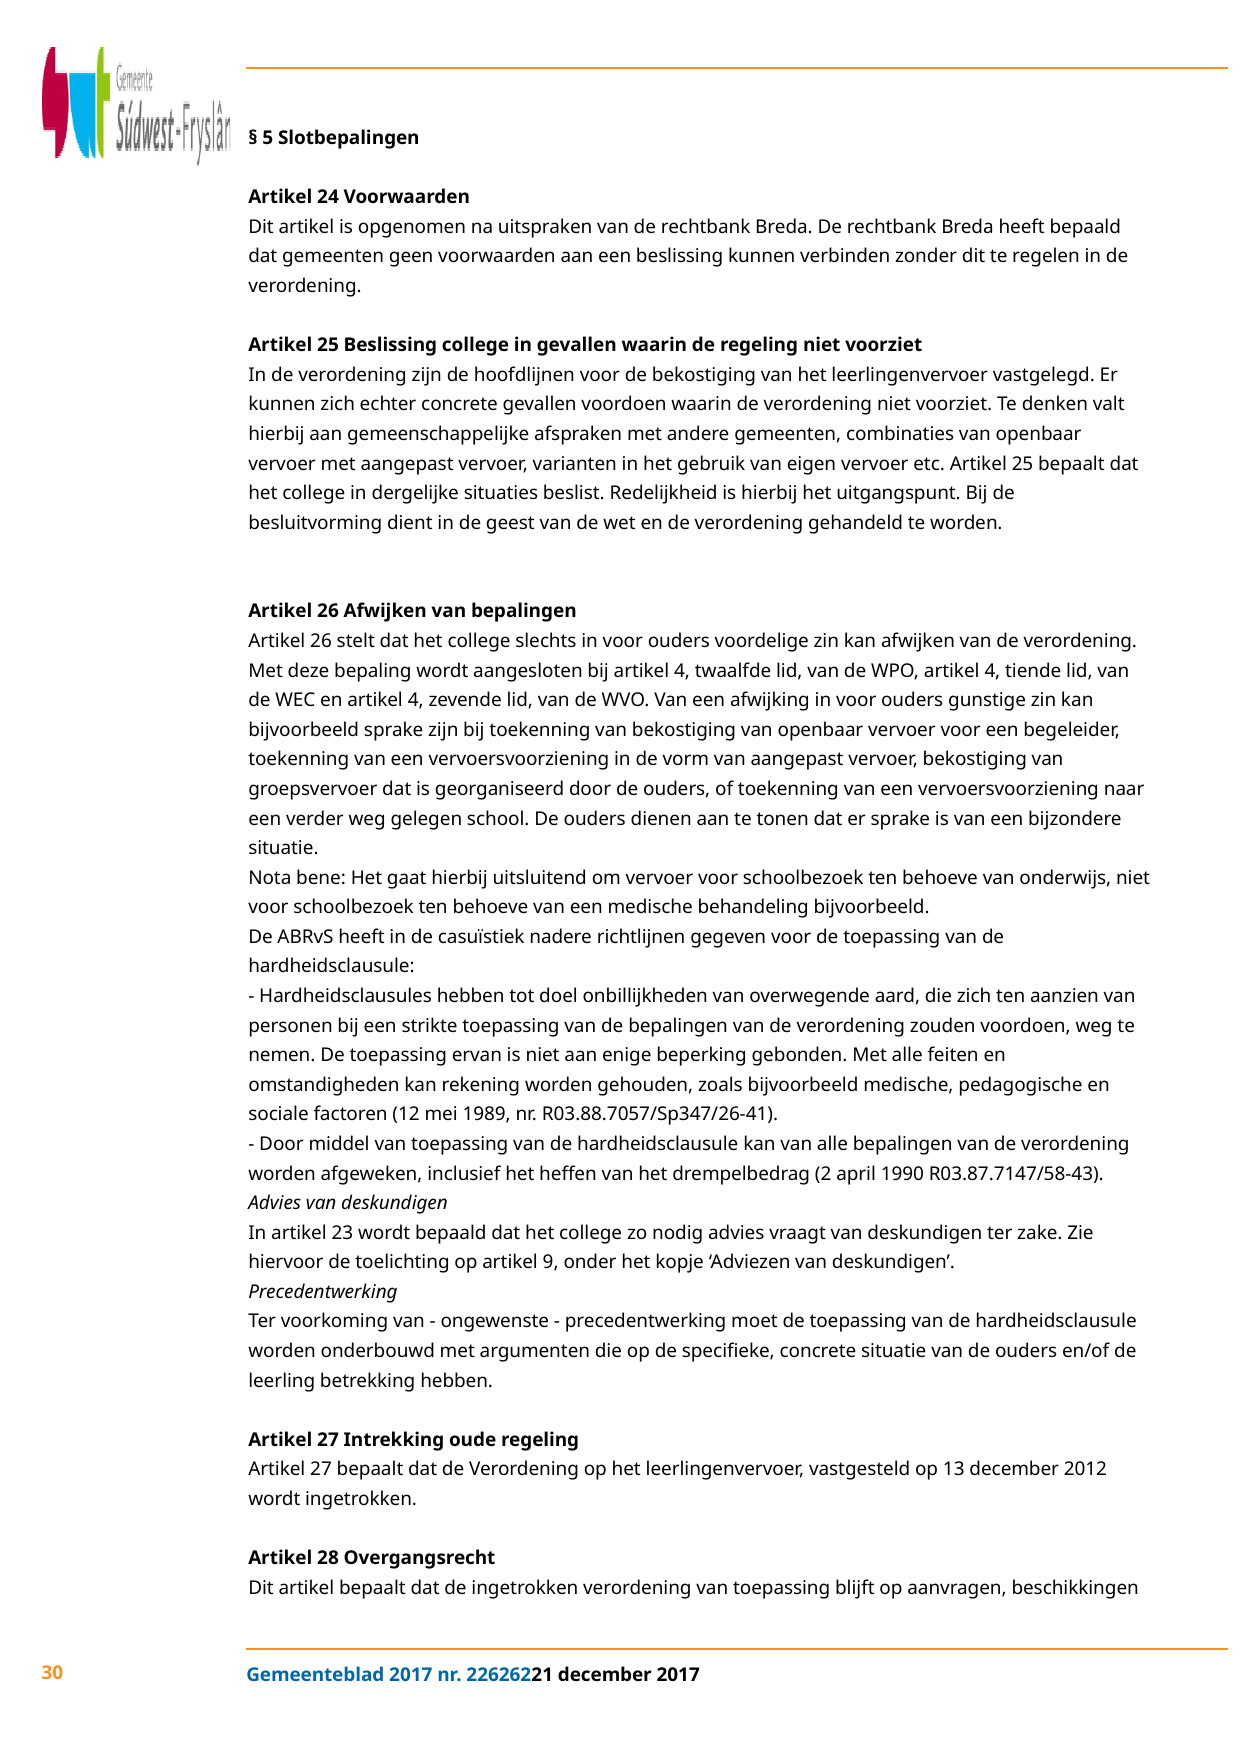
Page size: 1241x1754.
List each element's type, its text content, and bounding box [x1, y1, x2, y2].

text In artikel 23 wordt bepaald dat het college zo nodig advies vraagt van deskundigen ter zake. Zie hiervoor de toelichting op artikel 9, onder het kopje ‘Adviezen van deskundigen’. [248, 1219, 1152, 1274]
text Precedentwerking [248, 1278, 1152, 1304]
text Artikel 26 stelt dat het college slechts in voor ouders voordelige zin kan afwijken van de verordening. Met deze bepaling wordt aangesloten bij artikel 4, twaalfde lid, van de WPO, artikel 4, tiende lid, van de WEC en artikel 4, zevende lid, van de WVO. Van een afwijking in voor ouders gunstige zin kan bijvoorbeeld sprake zijn bij toekenning van bekostiging van openbaar vervoer voor een begeleider, toekenning van een vervoersvoorziening in de vorm van aangepast vervoer, bekostiging van groepsvervoer dat is georganiseerd door de ouders, of toekenning van een vervoersvoorziening naar een verder weg gelegen school. De ouders dienen aan te tonen dat er sprake is van een bijzondere situatie. [248, 627, 1152, 860]
text Advies van deskundigen [248, 1189, 1152, 1215]
text § 5 Slotbepalingen [248, 124, 1152, 150]
text In de verordening zijn de hoofdlijnen voor de bekostiging van het leerlingenvervoer vastgelegd. Er kunnen zich echter concrete gevallen voordoen waarin de verordening niet voorziet. Te denken valt hierbij aan gemeenschappelijke afspraken met andere gemeenten, combinaties van openbaar vervoer met aangepast vervoer, varianten in het gebruik van eigen vervoer etc. Artikel 25 bepaalt dat het college in dergelijke situaties beslist. Redelijkheid is hierbij het uitgangspunt. Bij de besluitvorming dient in de geest van de wet en de verordening gehandeld te worden. [248, 361, 1152, 535]
picture [41, 47, 231, 172]
text Artikel 24 Voorwaarden [248, 183, 1152, 209]
text Artikel 25 Beslissing college in gevallen waarin de regeling niet voorziet [248, 331, 1152, 357]
text Artikel 27 bepaalt dat de Verordening op het leerlingenvervoer, vastgesteld op 13 december 2012 wordt ingetrokken. [248, 1456, 1152, 1511]
text Artikel 26 Afwijken van bepalingen [248, 598, 1152, 623]
text Ter voorkoming van - ongewenste - precedentwerking moet de toepassing van de hardheidsclausule worden onderbouwd met argumenten die op de specifieke, concrete situatie van de ouders en/of de leerling betrekking hebben. [248, 1308, 1152, 1393]
text Dit artikel bepaalt dat de ingetrokken verordening van toepassing blijft op aanvragen, beschikkingen [248, 1574, 1152, 1600]
text Artikel 27 Intrekking oude regeling [248, 1426, 1152, 1452]
text Artikel 28 Overgangsrecht [248, 1544, 1152, 1570]
text - Hardheidsclausules hebben tot doel onbillijkheden van overwegende aard, die zich ten aanzien van personen bij een strikte toepassing van de bepalingen van de verordening zouden voordoen, weg te nemen. De toepassing ervan is niet aan enige beperking gebonden. Met alle feiten en omstandigheden kan rekening worden gehouden, zoals bijvoorbeeld medische, pedagogische en sociale factoren (12 mei 1989, nr. R03.88.7057/Sp347/26-41). [248, 982, 1152, 1126]
text - Door middel van toepassing van de hardheidsclausule kan van alle bepalingen van de verordening worden afgeweken, inclusief het heffen van het drempelbedrag (2 april 1990 R03.87.7147/58-43). [248, 1130, 1152, 1186]
text Nota bene: Het gaat hierbij uitsluitend om vervoer voor schoolbezoek ten behoeve van onderwijs, niet voor schoolbezoek ten behoeve van een medische behandeling bijvoorbeeld. [248, 864, 1152, 919]
text De ABRvS heeft in de casuïstiek nadere richtlijnen gegeven voor de toepassing van de hardheidsclausule: [248, 923, 1152, 978]
text Dit artikel is opgenomen na uitspraken van de rechtbank Breda. De rechtbank Breda heeft bepaald dat gemeenten geen voorwaarden aan een beslissing kunnen verbinden zonder dit te regelen in de verordening. [248, 213, 1152, 298]
